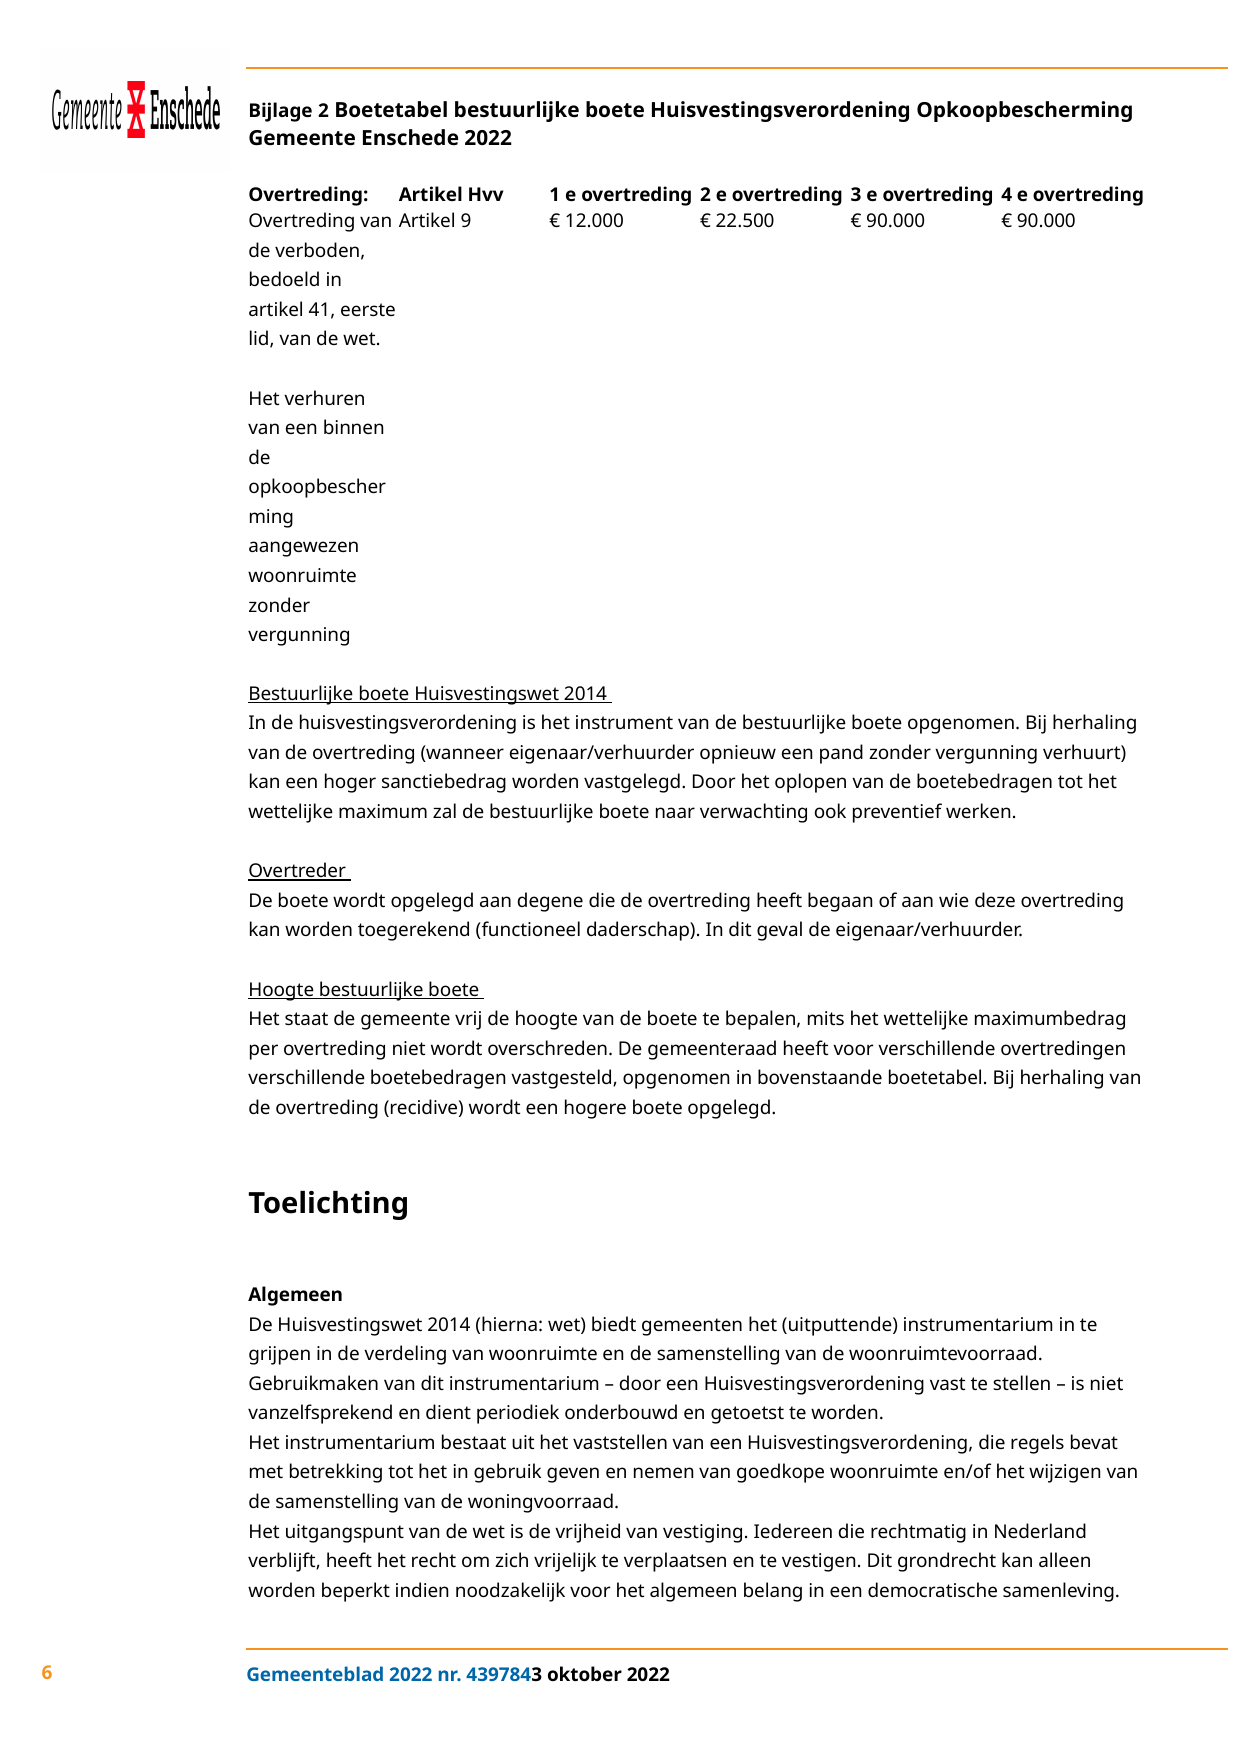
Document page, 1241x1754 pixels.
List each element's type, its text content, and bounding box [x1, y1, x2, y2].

table_header 1 e overtreding [549, 181, 700, 207]
text In de huisvestingsverordening is het instrument van de bestuurlijke boete opgenomen. Bij herhaling van de overtreding (wanneer eigenaar/verhuurder opnieuw een pand zonder vergunning verhuurt) kan een hoger sanctiebedrag worden vastgelegd. Door het oplopen van de boetebedragen tot het wettelijke maximum zal de bestuurlijke boete naar verwachting ook preventief werken. [248, 709, 1152, 824]
table_cell € 12.000 [549, 207, 700, 647]
table_header 2 e overtreding [700, 181, 850, 207]
text Bijlage 2 Boetetabel bestuurlijke boete Huisvestingsverordening Opkoopbescherming Gemeente Enschede 2022 [248, 95, 1152, 152]
table_header Overtreding: [248, 181, 398, 207]
text Het staat de gemeente vrij de hoogte van de boete te bepalen, mits het wettelijke maximumbedrag per overtreding niet wordt overschreden. De gemeenteraad heeft voor verschillende overtredingen verschillende boetebedragen vastgesteld, opgenomen in bovenstaande boetetabel. Bij herhaling van de overtreding (recidive) wordt een hogere boete opgelegd. [248, 1005, 1152, 1120]
table_header Artikel Hvv [399, 181, 549, 207]
text De Huisvestingswet 2014 (hierna: wet) biedt gemeenten het (uitputtende) instrumentarium in te grijpen in de verdeling van woonruimte en de samenstelling van de woonruimtevoorraad. Gebruikmaken van dit instrumentarium – door een Huisvestingsverordening vast te stellen – is niet vanzelfsprekend en dient periodiek onderbouwd en getoetst te worden. [248, 1311, 1152, 1425]
text De boete wordt opgelegd aan degene die de overtreding heeft begaan of aan wie deze overtreding kan worden toegerekend (functioneel daderschap). In dit geval de eigenaar/verhuurder. [248, 887, 1152, 942]
table_header 3 e overtreding [850, 181, 1001, 207]
text Overtreder [248, 857, 1152, 883]
picture [41, 47, 231, 172]
table_cell Artikel 9 [399, 207, 549, 647]
table_cell € 90.000 [850, 207, 1001, 647]
text Toelichting [248, 1183, 1152, 1222]
text Algemeen [248, 1281, 1152, 1307]
table_header 4 e overtreding [1001, 181, 1152, 207]
text Het uitgangspunt van de wet is de vrijheid van vestiging. Iedereen die rechtmatig in Nederland verblijft, heeft het recht om zich vrijelijk te verplaatsen en te vestigen. Dit grondrecht kan alleen worden beperkt indien noodzakelijk voor het algemeen belang in een democratische samenleving. [248, 1518, 1152, 1603]
text Bestuurlijke boete Huisvestingswet 2014 [248, 680, 1152, 706]
table_cell € 90.000 [1001, 207, 1152, 647]
table_cell € 22.500 [700, 207, 850, 647]
text Hoogte bestuurlijke boete [248, 976, 1152, 1001]
table_cell Overtreding van de verboden, bedoeld in artikel 41, eerste lid, van de wet. Het verhuren van een binnen de opkoopbescherming aangewezen woonruimte zonder vergunning [248, 207, 398, 647]
text Het instrumentarium bestaat uit het vaststellen van een Huisvestingsverordening, die regels bevat met betrekking tot het in gebruik geven en nemen van goedkope woonruimte en/of het wijzigen van de samenstelling van de woningvoorraad. [248, 1429, 1152, 1514]
